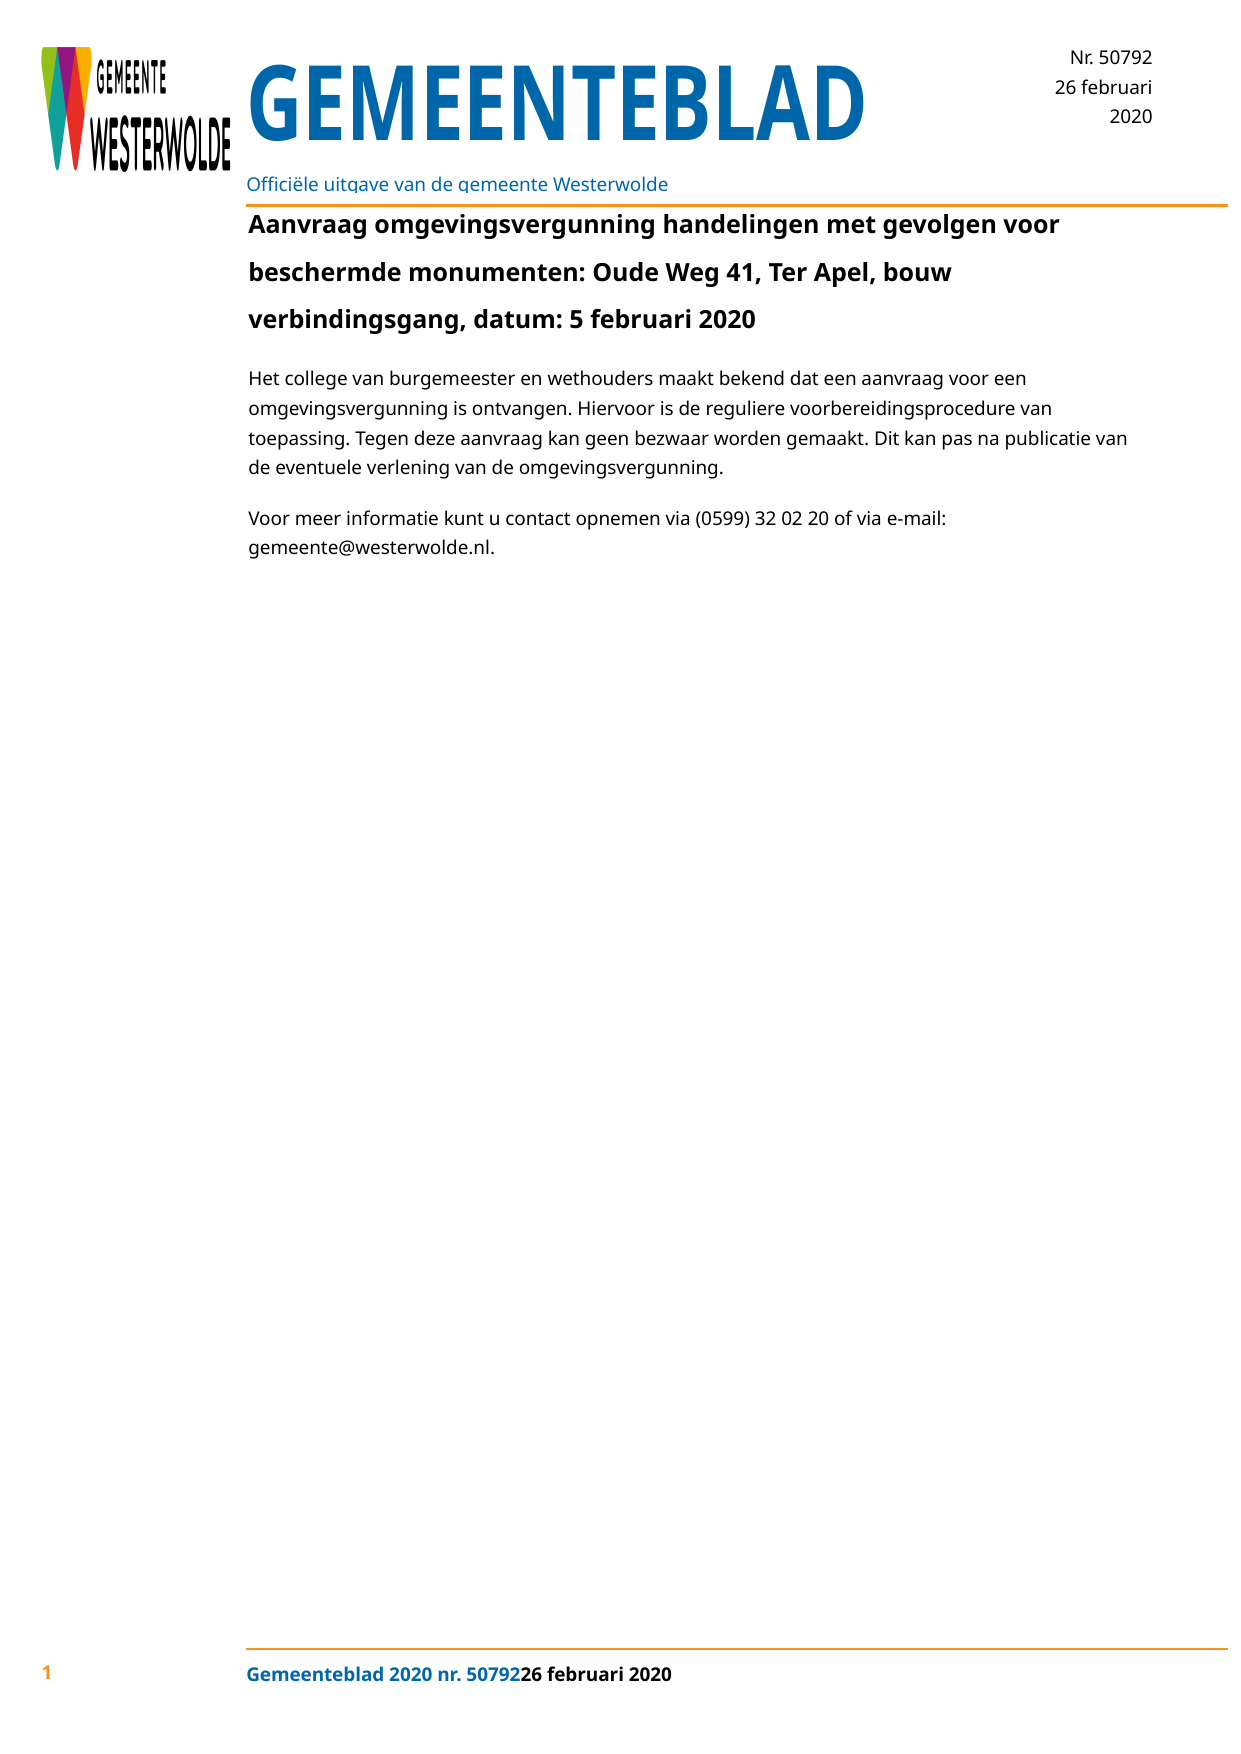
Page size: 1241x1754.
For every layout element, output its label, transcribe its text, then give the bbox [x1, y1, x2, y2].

picture [41, 47, 231, 172]
text Het college van burgemeester en wethouders maakt bekend dat een aanvraag voor een omgevingsvergunning is ontvangen. Hiervoor is de reguliere voorbereidingsprocedure van toepassing. Tegen deze aanvraag kan geen bezwaar worden gemaakt. Dit kan pas na publicatie van de eventuele verlening van de omgevingsvergunning. [248, 366, 1152, 480]
text Voor meer informatie kunt u contact opnemen via (0599) 32 02 20 of via e-mail: gemeente@westerwolde.nl. [248, 505, 1152, 560]
text Aanvraag omgevingsvergunning handelingen met gevolgen voor beschermde monumenten: Oude Weg 41, Ter Apel, bouw verbindingsgang, datum: 5 februari 2020 [248, 207, 1152, 336]
